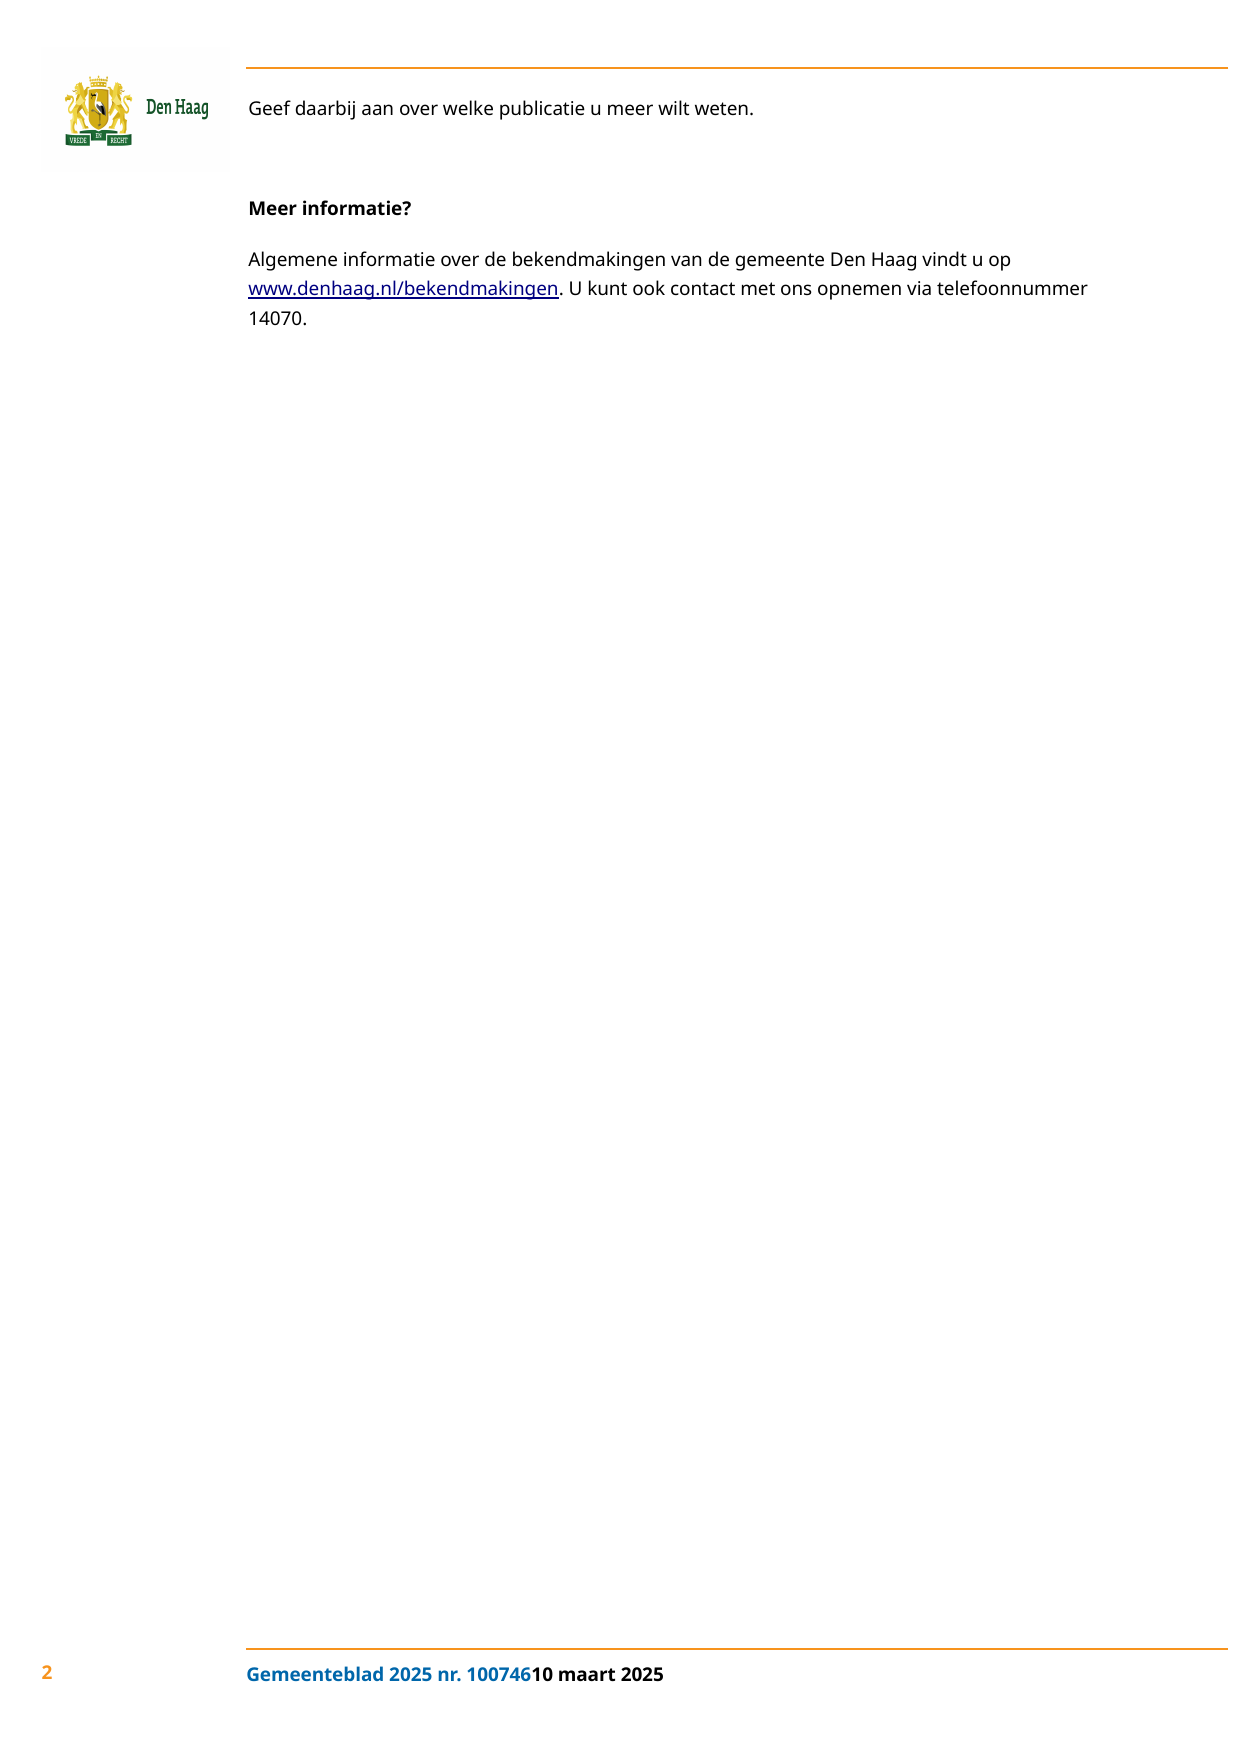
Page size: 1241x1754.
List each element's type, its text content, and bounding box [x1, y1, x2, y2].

picture [41, 47, 231, 172]
text Geef daarbij aan over welke publicatie u meer wilt weten. [248, 95, 1152, 121]
text Algemene informatie over de bekendmakingen van de gemeente Den Haag vindt u op www.denhaag.nl/bekendmakingen. U kunt ook contact met ons opnemen via telefoonnummer 14070. [248, 246, 1152, 331]
text Meer informatie? [248, 196, 1152, 221]
